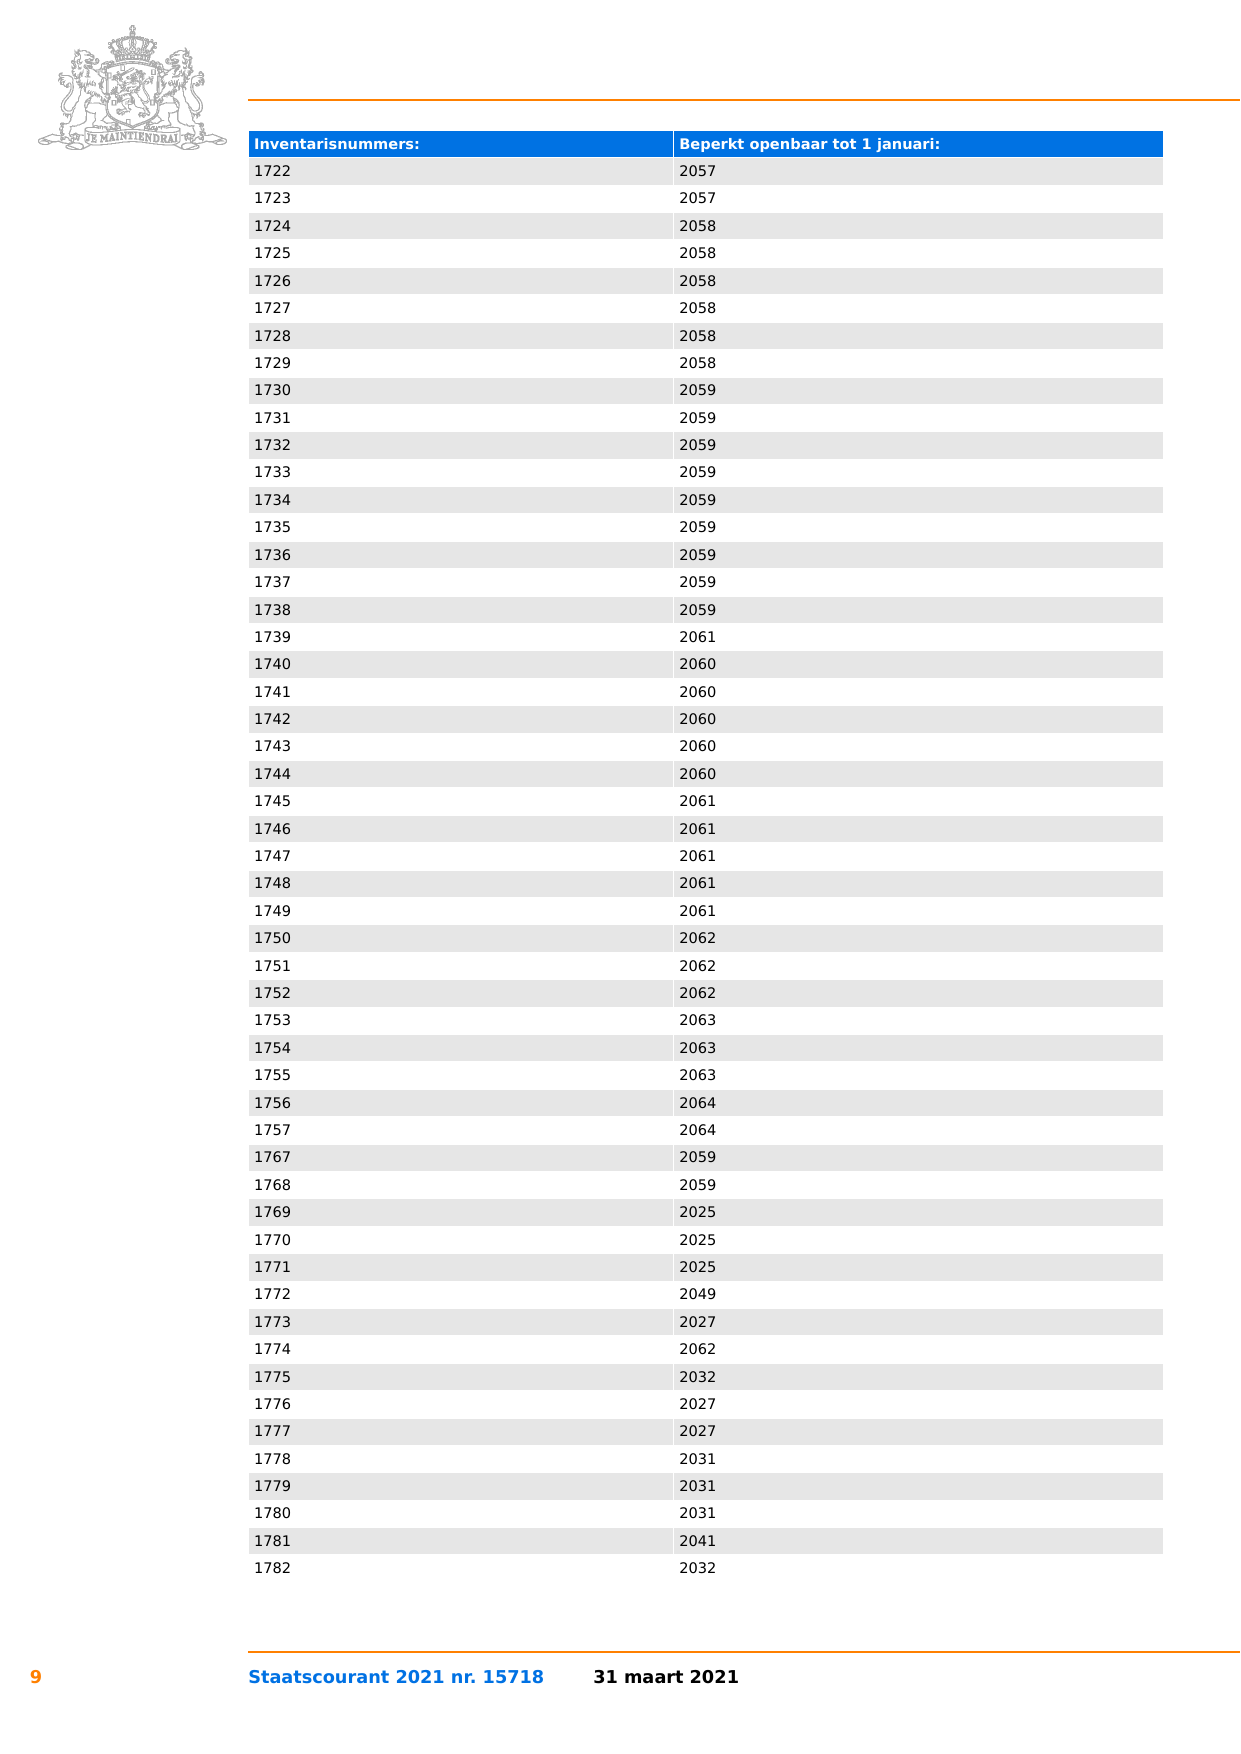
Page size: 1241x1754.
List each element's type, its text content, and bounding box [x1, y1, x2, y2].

table_cell 2060 [674, 761, 1163, 787]
table_cell 1737 [249, 569, 673, 596]
table_cell 1735 [249, 515, 673, 541]
table_cell 2031 [674, 1473, 1163, 1500]
table_cell 2059 [674, 569, 1163, 596]
table_cell 1751 [249, 953, 673, 979]
table_cell 1745 [249, 789, 673, 815]
table_cell 1729 [249, 350, 673, 376]
table_cell 2059 [674, 1172, 1163, 1198]
table_cell 1779 [249, 1473, 673, 1500]
table_cell 2049 [674, 1282, 1163, 1308]
table_cell 1730 [249, 378, 673, 404]
table_cell 2059 [674, 515, 1163, 541]
table_cell 2059 [674, 487, 1163, 513]
table_cell 2059 [674, 1145, 1163, 1171]
table_cell 1781 [249, 1528, 673, 1554]
table_cell 1774 [249, 1336, 673, 1363]
table_cell 1780 [249, 1501, 673, 1527]
table_cell 2031 [674, 1446, 1163, 1472]
table_cell 2025 [674, 1227, 1163, 1253]
table_cell 1742 [249, 706, 673, 733]
table_cell 1733 [249, 460, 673, 486]
table_cell 2058 [674, 241, 1163, 267]
table_cell 1744 [249, 761, 673, 787]
table_cell 2061 [674, 898, 1163, 924]
table_cell 2060 [674, 734, 1163, 760]
table_cell 2063 [674, 1008, 1163, 1034]
table_cell 2058 [674, 295, 1163, 322]
table_cell 1753 [249, 1008, 673, 1034]
table_cell 2032 [674, 1364, 1163, 1390]
table_cell 2064 [674, 1090, 1163, 1116]
table_cell 1725 [249, 241, 673, 267]
table_header Inventarisnummers: [249, 131, 673, 157]
table_cell 2061 [674, 843, 1163, 869]
table_cell 2062 [674, 953, 1163, 979]
table_cell 1724 [249, 213, 673, 239]
table_cell 1769 [249, 1199, 673, 1226]
table_cell 1747 [249, 843, 673, 869]
table_cell 2064 [674, 1117, 1163, 1143]
table_header Beperkt openbaar tot 1 januari: [674, 131, 1163, 157]
table_cell 2059 [674, 405, 1163, 431]
table_cell 1727 [249, 295, 673, 322]
table_cell 2031 [674, 1501, 1163, 1527]
picture [38, 25, 227, 150]
table_cell 1770 [249, 1227, 673, 1253]
table_cell 2059 [674, 378, 1163, 404]
table_cell 1782 [249, 1556, 673, 1582]
table_cell 1739 [249, 624, 673, 650]
table_cell 1726 [249, 268, 673, 294]
table_cell 1722 [249, 158, 673, 185]
table_cell 2057 [674, 186, 1163, 212]
table_cell 2062 [674, 925, 1163, 952]
table_cell 2060 [674, 679, 1163, 705]
table_cell 1738 [249, 597, 673, 623]
table_cell 2058 [674, 323, 1163, 349]
table_cell 2061 [674, 789, 1163, 815]
table_cell 1748 [249, 871, 673, 897]
table_cell 2059 [674, 460, 1163, 486]
table_cell 2060 [674, 706, 1163, 733]
table_cell 1734 [249, 487, 673, 513]
table_cell 1757 [249, 1117, 673, 1143]
table_cell 2062 [674, 980, 1163, 1007]
table_cell 2060 [674, 651, 1163, 678]
table_cell 2062 [674, 1336, 1163, 1363]
table_cell 1768 [249, 1172, 673, 1198]
table_cell 2058 [674, 268, 1163, 294]
table_cell 2032 [674, 1556, 1163, 1582]
table_cell 1746 [249, 816, 673, 842]
table_cell 1773 [249, 1309, 673, 1335]
table_cell 2061 [674, 871, 1163, 897]
table_cell 1752 [249, 980, 673, 1007]
table_cell 2059 [674, 597, 1163, 623]
table_cell 1755 [249, 1063, 673, 1089]
table_cell 2025 [674, 1199, 1163, 1226]
table_cell 1723 [249, 186, 673, 212]
table_cell 2058 [674, 213, 1163, 239]
table_cell 1756 [249, 1090, 673, 1116]
table_cell 1772 [249, 1282, 673, 1308]
table_cell 1767 [249, 1145, 673, 1171]
table_cell 2027 [674, 1419, 1163, 1445]
table_cell 2025 [674, 1254, 1163, 1281]
table_cell 1754 [249, 1035, 673, 1061]
table_cell 1775 [249, 1364, 673, 1390]
table_cell 1732 [249, 432, 673, 459]
table_cell 1750 [249, 925, 673, 952]
table_cell 1740 [249, 651, 673, 678]
table_cell 1777 [249, 1419, 673, 1445]
table_cell 1749 [249, 898, 673, 924]
table_cell 2061 [674, 624, 1163, 650]
table_cell 1741 [249, 679, 673, 705]
table_cell 1776 [249, 1391, 673, 1417]
table_cell 1736 [249, 542, 673, 568]
table_cell 1731 [249, 405, 673, 431]
table_cell 1743 [249, 734, 673, 760]
table_cell 1771 [249, 1254, 673, 1281]
table_cell 2059 [674, 432, 1163, 459]
table_cell 2027 [674, 1391, 1163, 1417]
table_cell 2059 [674, 542, 1163, 568]
table_cell 2027 [674, 1309, 1163, 1335]
table_cell 2063 [674, 1035, 1163, 1061]
table_cell 2041 [674, 1528, 1163, 1554]
table_cell 2063 [674, 1063, 1163, 1089]
table_cell 2061 [674, 816, 1163, 842]
table_cell 1778 [249, 1446, 673, 1472]
table_cell 2057 [674, 158, 1163, 185]
table_cell 1728 [249, 323, 673, 349]
table_cell 2058 [674, 350, 1163, 376]
